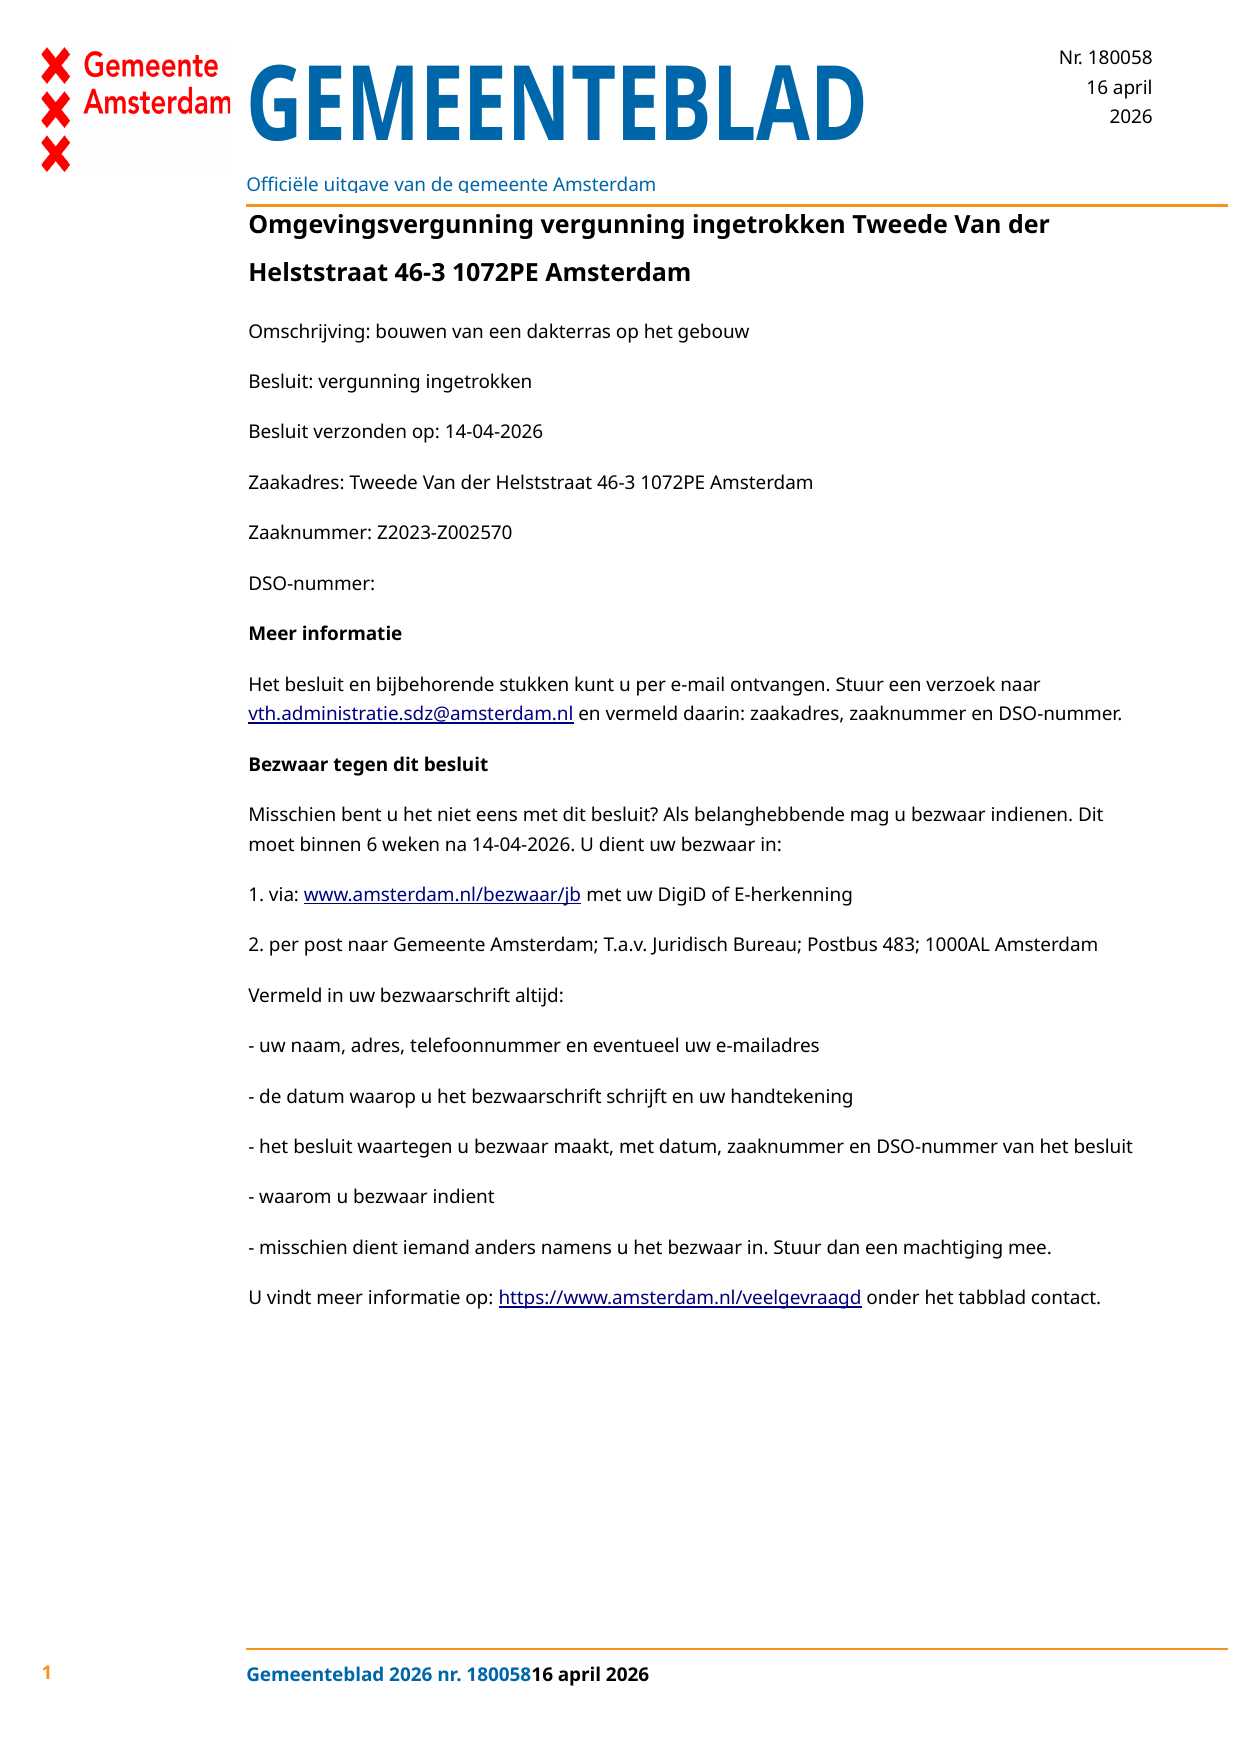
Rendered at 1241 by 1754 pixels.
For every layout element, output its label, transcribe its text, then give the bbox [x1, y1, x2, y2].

text - de datum waarop u het bezwaarschrift schrijft en uw handtekening [248, 1083, 1152, 1109]
text Meer informatie [248, 620, 1152, 646]
text Besluit verzonden op: 14-04-2026 [248, 419, 1152, 444]
text Misschien bent u het niet eens met dit besluit? Als belanghebbende mag u bezwaar indienen. Dit moet binnen 6 weken na 14-04-2026. U dient uw bezwaar in: [248, 801, 1152, 857]
text - misschien dient iemand anders namens u het bezwaar in. Stuur dan een machtiging mee. [248, 1234, 1152, 1260]
text 2. per post naar Gemeente Amsterdam; T.a.v. Juridisch Bureau; Postbus 483; 1000AL Amsterdam [248, 932, 1152, 957]
text - waarom u bezwaar indient [248, 1184, 1152, 1209]
text Omgevingsvergunning vergunning ingetrokken Tweede Van der Helststraat 46-3 1072PE Amsterdam [248, 207, 1152, 288]
text Omschrijving: bouwen van een dakterras op het gebouw [248, 318, 1152, 344]
text - het besluit waartegen u bezwaar maakt, met datum, zaaknummer en DSO-nummer van het besluit [248, 1133, 1152, 1159]
text - uw naam, adres, telefoonnummer en eventueel uw e-mailadres [248, 1032, 1152, 1058]
text DSO-nummer: [248, 570, 1152, 596]
text U vindt meer informatie op: https://www.amsterdam.nl/veelgevraagd onder het tabblad contact. [248, 1284, 1152, 1310]
text Het besluit en bijbehorende stukken kunt u per e-mail ontvangen. Stuur een verzoek naar vth.administratie.sdz@amsterdam.nl en vermeld daarin: zaakadres, zaaknummer en DSO-nummer. [248, 671, 1152, 726]
text Zaakadres: Tweede Van der Helststraat 46-3 1072PE Amsterdam [248, 469, 1152, 495]
text Zaaknummer: Z2023-Z002570 [248, 519, 1152, 545]
picture [41, 47, 231, 172]
text Bezwaar tegen dit besluit [248, 751, 1152, 777]
text Vermeld in uw bezwaarschrift altijd: [248, 982, 1152, 1008]
text Besluit: vergunning ingetrokken [248, 368, 1152, 394]
text 1. via: www.amsterdam.nl/bezwaar/jb met uw DigiD of E-herkenning [248, 881, 1152, 907]
